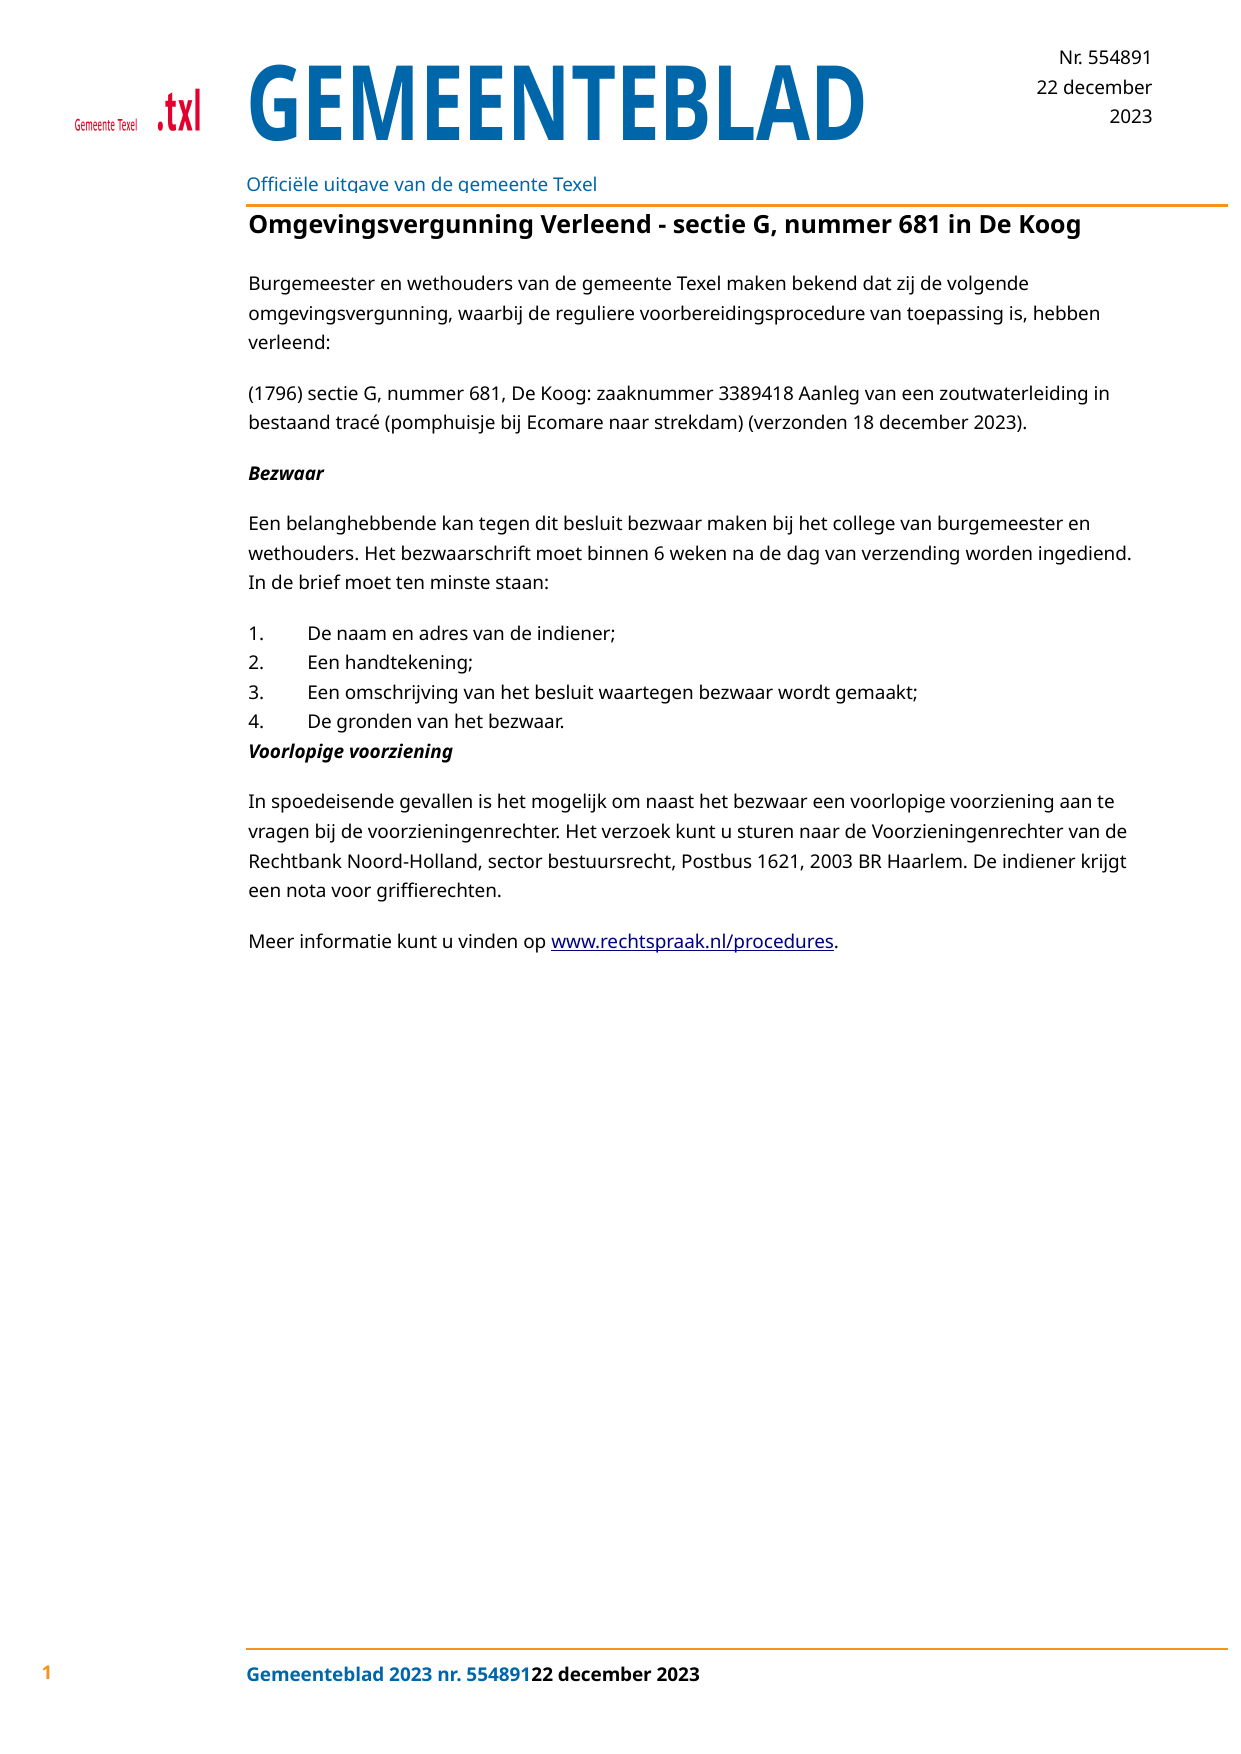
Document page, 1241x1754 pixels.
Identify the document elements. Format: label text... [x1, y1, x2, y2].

text Een belanghebbende kan tegen dit besluit bezwaar maken bij het college van burgemeester en wethouders. Het bezwaarschrift moet binnen 6 weken na de dag van verzending worden ingediend. In de brief moet ten minste staan: [248, 510, 1152, 595]
list Een handtekening; [248, 649, 1152, 675]
text Bezwaar [248, 460, 1152, 486]
list De gronden van het bezwaar. [248, 709, 1152, 734]
text In spoedeisende gevallen is het mogelijk om naast het bezwaar een voorlopige voorziening aan te vragen bij de voorzieningenrechter. Het verzoek kunt u sturen naar de Voorzieningenrechter van de Rechtbank Noord-Holland, sector bestuursrecht, Postbus 1621, 2003 BR Haarlem. De indiener krijgt een nota voor griffierechten. [248, 789, 1152, 903]
text (1796) sectie G, nummer 681, De Koog: zaaknummer 3389418 Aanleg van een zoutwaterleiding in bestaand tracé (pomphuisje bij Ecomare naar strekdam) (verzonden 18 december 2023). [248, 380, 1152, 435]
picture [41, 47, 231, 172]
text Burgemeester en wethouders van de gemeente Texel maken bekend dat zij de volgende omgevingsvergunning, waarbij de reguliere voorbereidingsprocedure van toepassing is, hebben verleend: [248, 270, 1152, 355]
text Voorlopige voorziening [248, 738, 1152, 764]
text Meer informatie kunt u vinden op www.rechtspraak.nl/procedures. [248, 928, 1152, 953]
text Omgevingsvergunning Verleend - sectie G, nummer 681 in De Koog [248, 207, 1152, 241]
list De naam en adres van de indiener; [248, 620, 1152, 646]
list Een omschrijving van het besluit waartegen bezwaar wordt gemaakt; [248, 679, 1152, 705]
